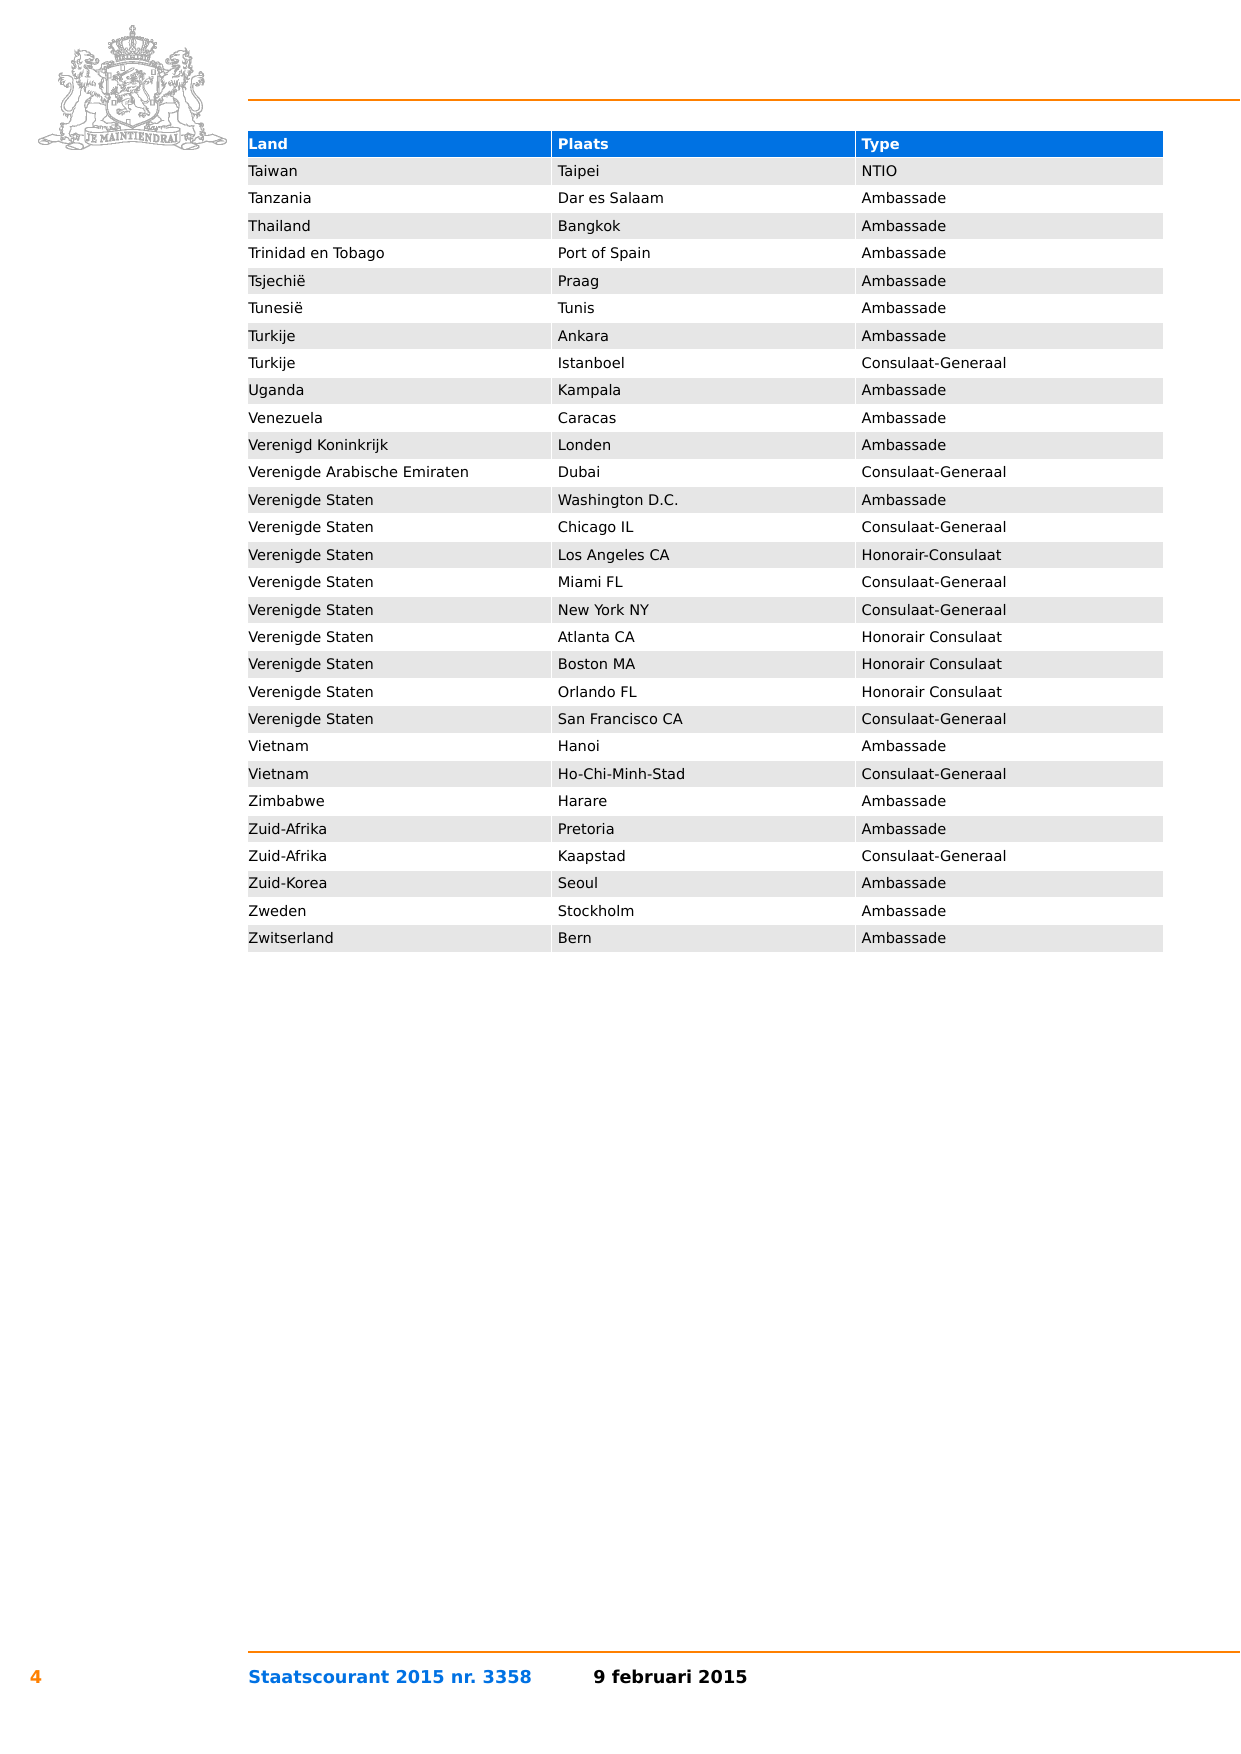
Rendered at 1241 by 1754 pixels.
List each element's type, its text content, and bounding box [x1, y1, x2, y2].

table_cell Ambassade [856, 432, 1163, 459]
table_cell Verenigde Staten [248, 624, 551, 650]
table_cell San Francisco CA [552, 706, 855, 733]
table_cell Honorair-Consulaat [856, 542, 1163, 568]
table_cell Verenigde Staten [248, 569, 551, 596]
table_cell Taipei [552, 158, 855, 185]
table_cell Verenigde Staten [248, 597, 551, 623]
table_cell Seoul [552, 871, 855, 897]
table_cell Ho-Chi-Minh-Stad [552, 761, 855, 787]
table_cell Consulaat-Generaal [856, 761, 1163, 787]
table_cell Ambassade [856, 323, 1163, 349]
table_cell Dubai [552, 460, 855, 486]
table_cell Ambassade [856, 268, 1163, 294]
table_header Land [248, 131, 551, 157]
table_cell Verenigde Staten [248, 487, 551, 513]
table_header Type [856, 131, 1163, 157]
table_cell Zwitserland [248, 925, 551, 952]
table_cell Washington D.C. [552, 487, 855, 513]
table_cell Vietnam [248, 761, 551, 787]
table_cell Vietnam [248, 734, 551, 760]
table_cell Ambassade [856, 186, 1163, 212]
table_cell Turkije [248, 323, 551, 349]
table_cell Pretoria [552, 816, 855, 842]
table_cell Tsjechië [248, 268, 551, 294]
table_cell Ambassade [856, 734, 1163, 760]
table_cell Ambassade [856, 816, 1163, 842]
table_cell Honorair Consulaat [856, 624, 1163, 650]
table_cell Harare [552, 789, 855, 815]
table_cell Ambassade [856, 789, 1163, 815]
table_cell Consulaat-Generaal [856, 350, 1163, 376]
table_cell Orlando FL [552, 679, 855, 705]
table_cell Ambassade [856, 213, 1163, 239]
table_cell Verenigde Arabische Emiraten [248, 460, 551, 486]
table_cell Honorair Consulaat [856, 651, 1163, 678]
table_cell Ambassade [856, 295, 1163, 322]
table_cell Ambassade [856, 241, 1163, 267]
table_cell Ankara [552, 323, 855, 349]
table_cell Dar es Salaam [552, 186, 855, 212]
table_cell Ambassade [856, 898, 1163, 924]
table_cell Atlanta CA [552, 624, 855, 650]
table_header Plaats [552, 131, 855, 157]
table_cell New York NY [552, 597, 855, 623]
table_cell Taiwan [248, 158, 551, 185]
table_cell NTIO [856, 158, 1163, 185]
table_cell Kaapstad [552, 843, 855, 869]
table_cell Tunis [552, 295, 855, 322]
table_cell Tunesië [248, 295, 551, 322]
table_cell Consulaat-Generaal [856, 843, 1163, 869]
table_cell Zweden [248, 898, 551, 924]
table_cell Miami FL [552, 569, 855, 596]
table_cell Ambassade [856, 871, 1163, 897]
table_cell Turkije [248, 350, 551, 376]
table_cell Bern [552, 925, 855, 952]
table_cell Ambassade [856, 378, 1163, 404]
table_cell Praag [552, 268, 855, 294]
table_cell Chicago IL [552, 515, 855, 541]
table_cell Consulaat-Generaal [856, 569, 1163, 596]
table_cell Londen [552, 432, 855, 459]
table_cell Zuid-Afrika [248, 816, 551, 842]
table_cell Consulaat-Generaal [856, 706, 1163, 733]
table_cell Istanboel [552, 350, 855, 376]
table_cell Hanoi [552, 734, 855, 760]
table_cell Port of Spain [552, 241, 855, 267]
table_cell Uganda [248, 378, 551, 404]
table_cell Verenigde Staten [248, 542, 551, 568]
table_cell Consulaat-Generaal [856, 460, 1163, 486]
table_cell Ambassade [856, 405, 1163, 431]
table_cell Ambassade [856, 925, 1163, 952]
table_cell Consulaat-Generaal [856, 597, 1163, 623]
table_cell Verenigde Staten [248, 651, 551, 678]
table_cell Verenigde Staten [248, 679, 551, 705]
table_cell Verenigde Staten [248, 706, 551, 733]
table_cell Los Angeles CA [552, 542, 855, 568]
table_cell Honorair Consulaat [856, 679, 1163, 705]
table_cell Verenigd Koninkrijk [248, 432, 551, 459]
table_cell Bangkok [552, 213, 855, 239]
table_cell Boston MA [552, 651, 855, 678]
table_cell Ambassade [856, 487, 1163, 513]
table_cell Zuid-Korea [248, 871, 551, 897]
table_cell Zimbabwe [248, 789, 551, 815]
table_cell Consulaat-Generaal [856, 515, 1163, 541]
table_cell Venezuela [248, 405, 551, 431]
table_cell Zuid-Afrika [248, 843, 551, 869]
table_cell Tanzania [248, 186, 551, 212]
table_cell Thailand [248, 213, 551, 239]
table_cell Verenigde Staten [248, 515, 551, 541]
table_cell Kampala [552, 378, 855, 404]
picture [38, 25, 227, 150]
table_cell Trinidad en Tobago [248, 241, 551, 267]
table_cell Stockholm [552, 898, 855, 924]
table_cell Caracas [552, 405, 855, 431]
